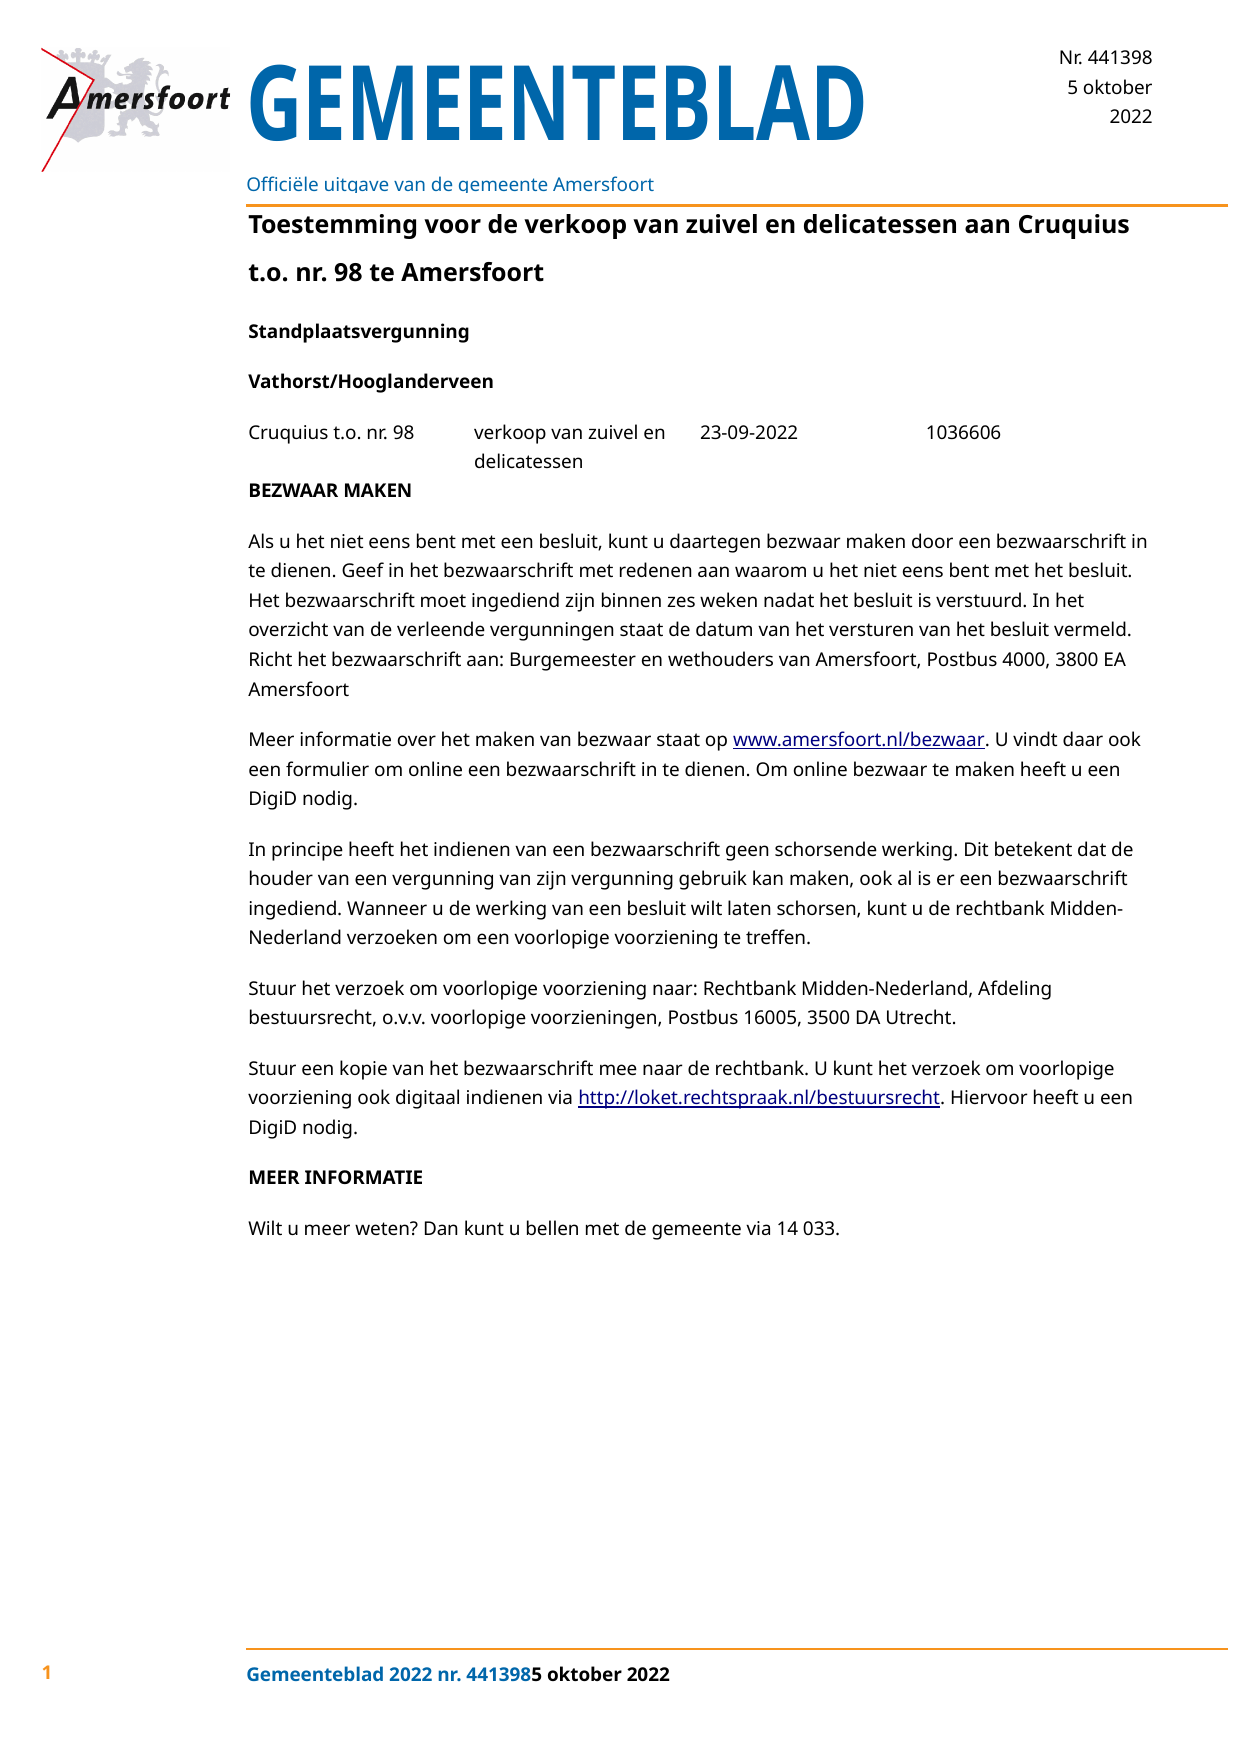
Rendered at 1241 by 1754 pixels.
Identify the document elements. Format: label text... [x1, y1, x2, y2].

text Stuur het verzoek om voorlopige voorziening naar: Rechtbank Midden-Nederland, Afdeling bestuursrecht, o.v.v. voorlopige voorzieningen, Postbus 16005, 3500 DA Utrecht. [248, 975, 1152, 1030]
text BEZWAAR MAKEN [248, 477, 1152, 503]
text Stuur een kopie van het bezwaarschrift mee naar de rechtbank. U kunt het verzoek om voorlopige voorziening ook digitaal indienen via http://loket.rechtspraak.nl/bestuursrecht. Hiervoor heeft u een DigiD nodig. [248, 1055, 1152, 1140]
text Wilt u meer weten? Dan kunt u bellen met de gemeente via 14 033. [248, 1215, 1152, 1241]
table_header 1036606 [926, 419, 1152, 474]
text Als u het niet eens bent met een besluit, kunt u daartegen bezwaar maken door een bezwaarschrift in te dienen. Geef in het bezwaarschrift met redenen aan waarom u het niet eens bent met het besluit. Het bezwaarschrift moet ingediend zijn binnen zes weken nadat het besluit is verstuurd. In het overzicht van de verleende vergunningen staat de datum van het versturen van het besluit vermeld. Richt het bezwaarschrift aan: Burgemeester en wethouders van Amersfoort, Postbus 4000, 3800 EA Amersfoort [248, 528, 1152, 701]
picture [41, 47, 231, 172]
table_header 23-09-2022 [700, 419, 926, 474]
text MEER INFORMATIE [248, 1164, 1152, 1190]
table_header Cruquius t.o. nr. 98 [248, 419, 474, 474]
text Meer informatie over het maken van bezwaar staat op www.amersfoort.nl/bezwaar. U vindt daar ook een formulier om online een bezwaarschrift in te dienen. Om online bezwaar te maken heeft u een DigiD nodig. [248, 726, 1152, 811]
text Standplaatsvergunning [248, 318, 1152, 344]
text Toestemming voor de verkoop van zuivel en delicatessen aan Cruquius t.o. nr. 98 te Amersfoort [248, 207, 1152, 288]
table_header verkoop van zuivel en delicatessen [474, 419, 700, 474]
text In principe heeft het indienen van een bezwaarschrift geen schorsende werking. Dit betekent dat de houder van een vergunning van zijn vergunning gebruik kan maken, ook al is er een bezwaarschrift ingediend. Wanneer u de werking van een besluit wilt laten schorsen, kunt u de rechtbank Midden-Nederland verzoeken om een voorlopige voorziening te treffen. [248, 836, 1152, 950]
text Vathorst/Hooglanderveen [248, 368, 1152, 394]
